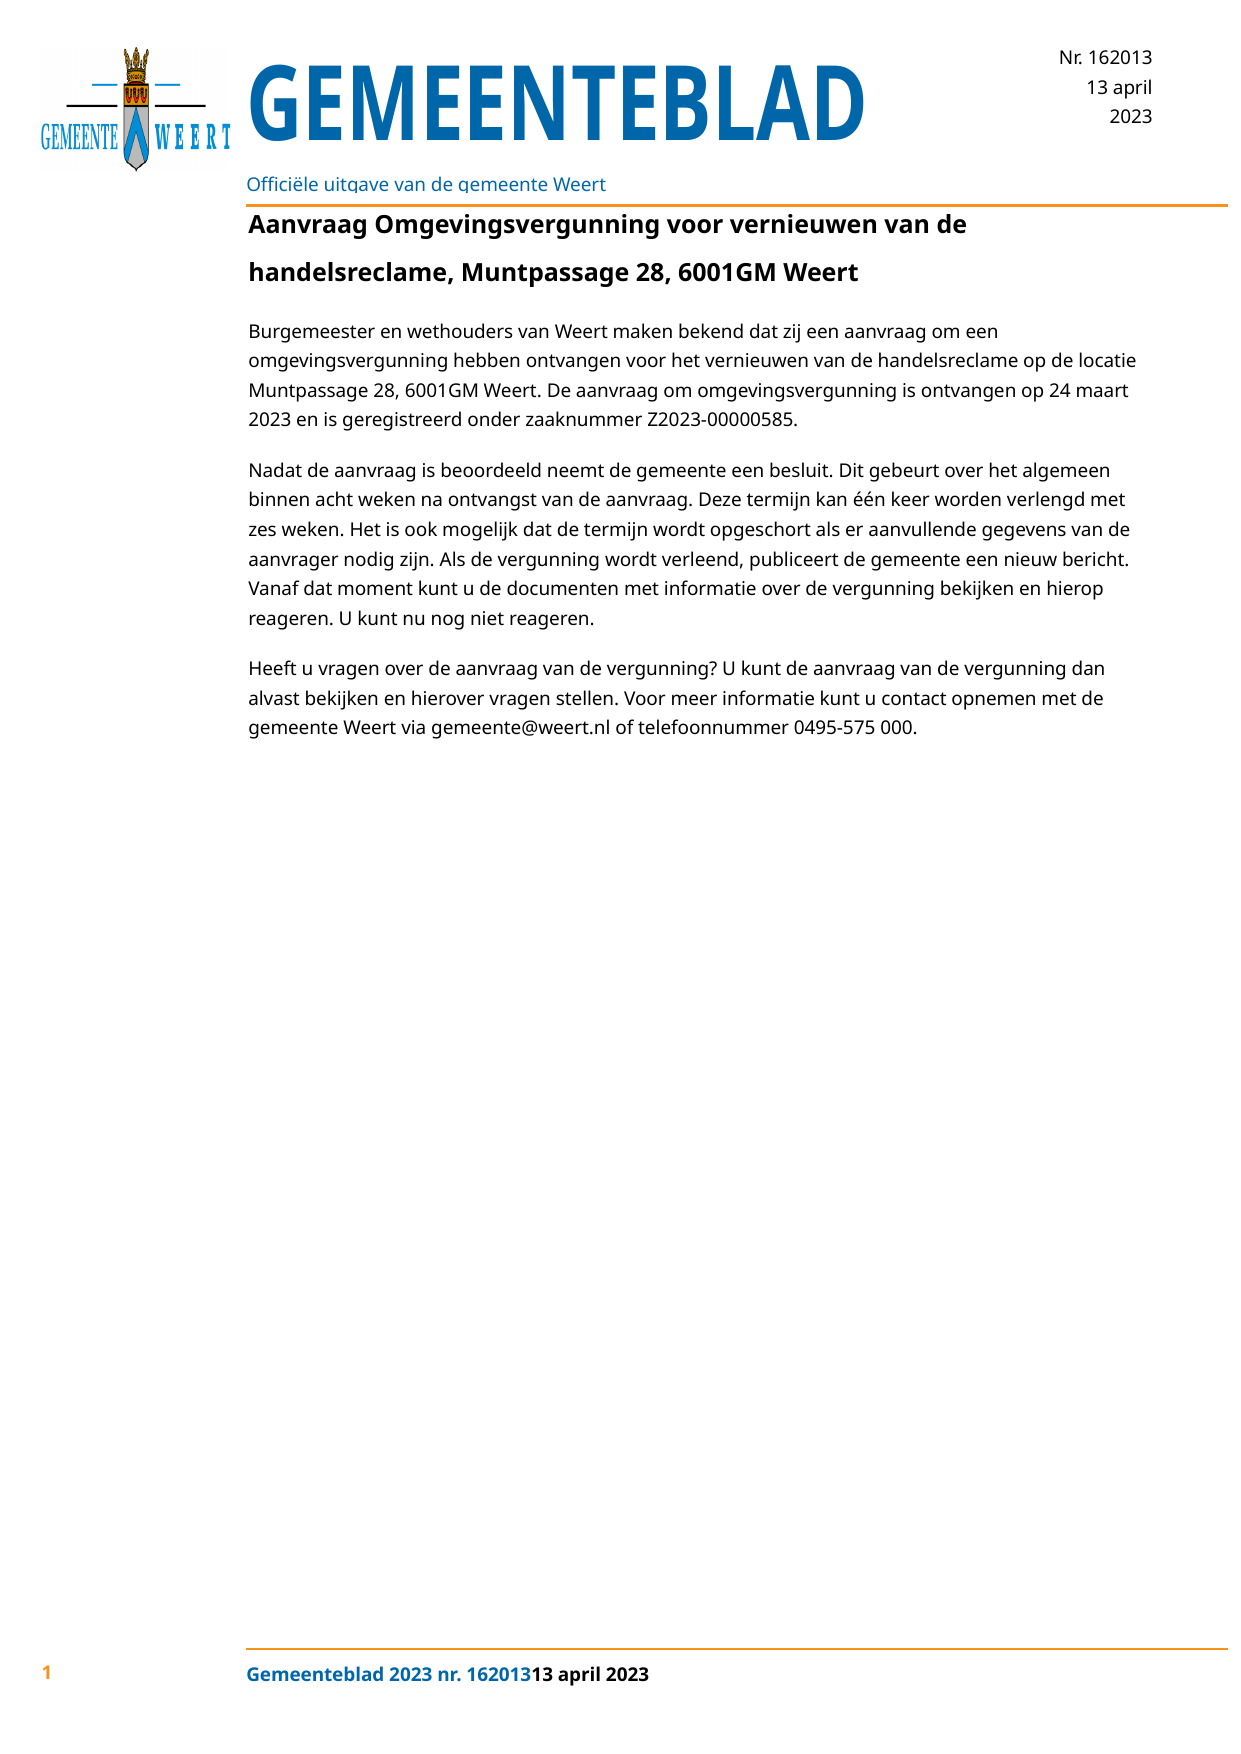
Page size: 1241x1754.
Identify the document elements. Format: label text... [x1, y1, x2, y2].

picture [41, 47, 231, 172]
text Nadat de aanvraag is beoordeeld neemt de gemeente een besluit. Dit gebeurt over het algemeen binnen acht weken na ontvangst van de aanvraag. Deze termijn kan één keer worden verlengd met zes weken. Het is ook mogelijk dat de termijn wordt opgeschort als er aanvullende gegevens van de aanvrager nodig zijn. Als de vergunning wordt verleend, publiceert de gemeente een nieuw bericht. Vanaf dat moment kunt u de documenten met informatie over de vergunning bekijken en hierop reageren. U kunt nu nog niet reageren. [248, 457, 1152, 631]
text Heeft u vragen over de aanvraag van de vergunning? U kunt de aanvraag van de vergunning dan alvast bekijken en hierover vragen stellen. Voor meer informatie kunt u contact opnemen met de gemeente Weert via gemeente@weert.nl of telefoonnummer 0495-575 000. [248, 655, 1152, 740]
text Burgemeester en wethouders van Weert maken bekend dat zij een aanvraag om een omgevingsvergunning hebben ontvangen voor het vernieuwen van de handelsreclame op de locatie Muntpassage 28, 6001GM Weert. De aanvraag om omgevingsvergunning is ontvangen op 24 maart 2023 en is geregistreerd onder zaaknummer Z2023-00000585. [248, 318, 1152, 432]
text Aanvraag Omgevingsvergunning voor vernieuwen van de handelsreclame, Muntpassage 28, 6001GM Weert [248, 207, 1152, 288]
